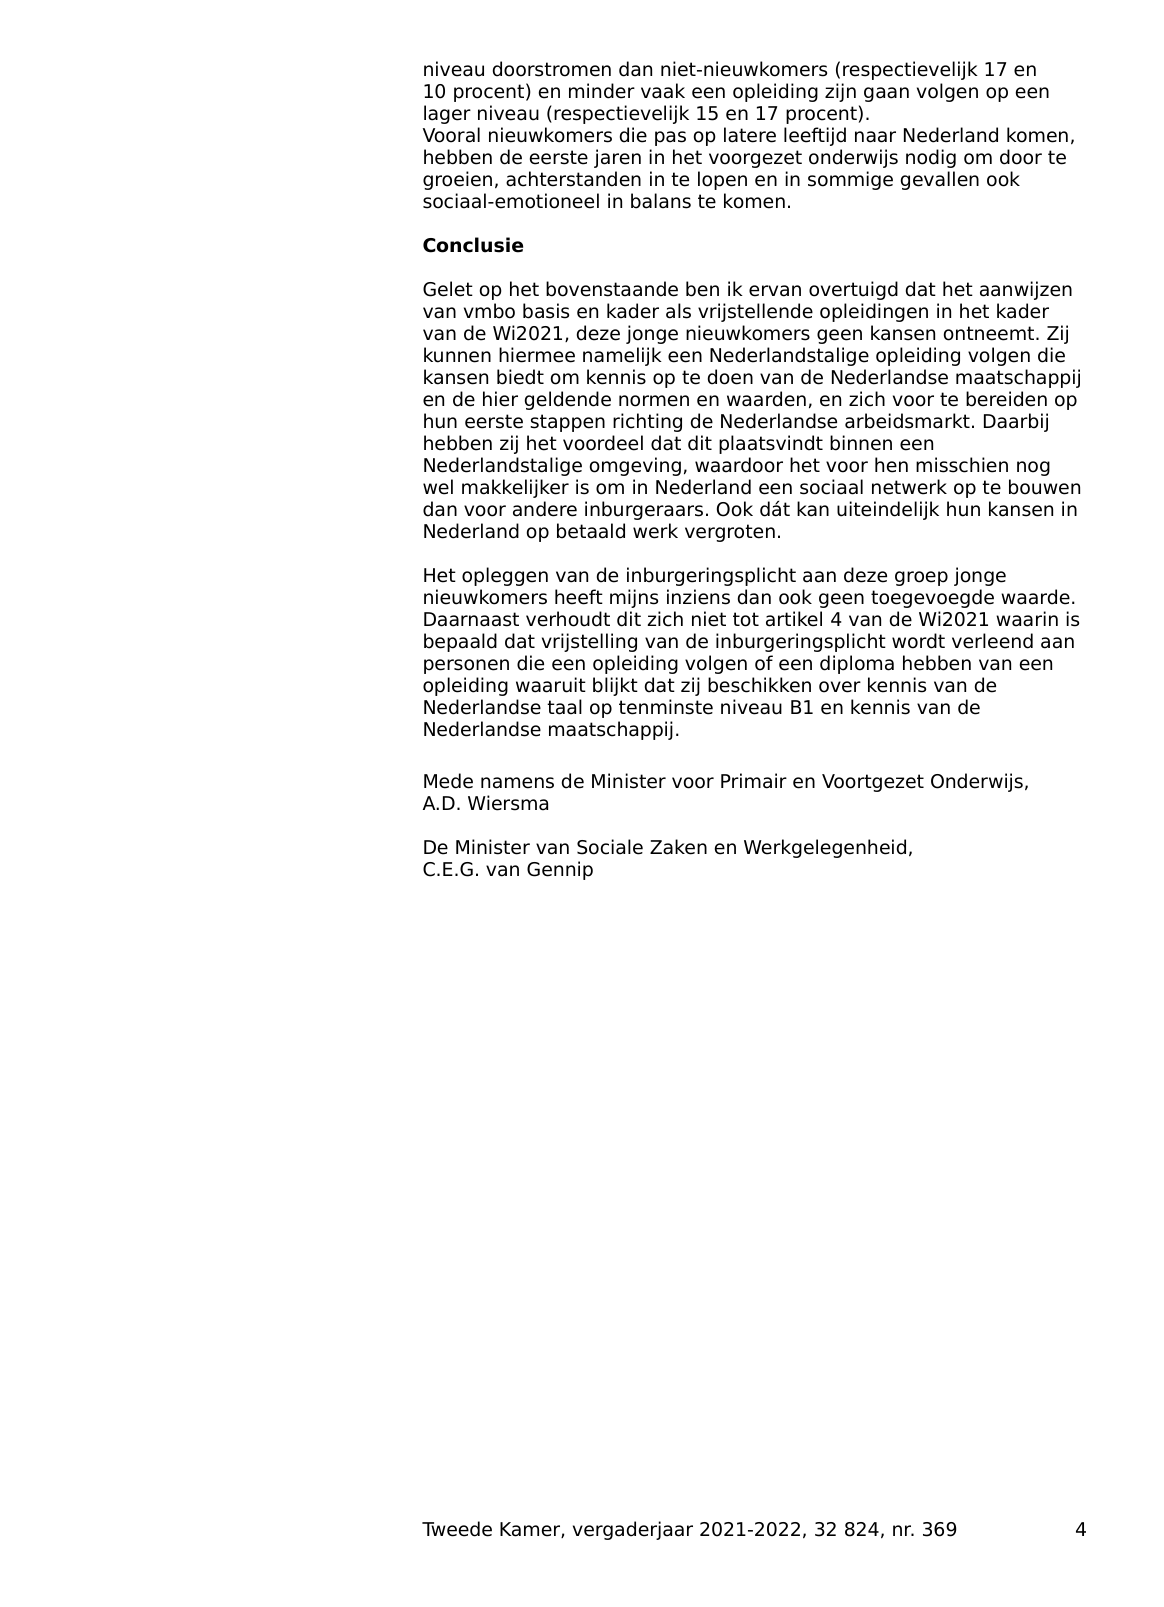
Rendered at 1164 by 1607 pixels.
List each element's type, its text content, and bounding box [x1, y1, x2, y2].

text Gelet op het bovenstaande ben ik ervan overtuigd dat het aanwijzen van vmbo basis en kader als vrijstellende opleidingen in het kader van de Wi2021, deze jonge nieuwkomers geen kansen ontneemt. Zij kunnen hiermee namelijk een Nederlandstalige opleiding volgen die kansen biedt om kennis op te doen van de Nederlandse maatschappij en de hier geldende normen en waarden, en zich voor te bereiden op hun eerste stappen richting de Nederlandse arbeidsmarkt. Daarbij hebben zij het voordeel dat dit plaatsvindt binnen een Nederlandstalige omgeving, waardoor het voor hen misschien nog wel makkelijker is om in Nederland een sociaal netwerk op te bouwen dan voor andere inburgeraars. Ook dát kan uiteindelijk hun kansen in Nederland op betaald werk vergroten. [422, 279, 1087, 543]
text Het opleggen van de inburgeringsplicht aan deze groep jonge nieuwkomers heeft mijns inziens dan ook geen toegevoegde waarde. Daarnaast verhoudt dit zich niet tot artikel 4 van de Wi2021 waarin is bepaald dat vrijstelling van de inburgeringsplicht wordt verleend aan personen die een opleiding volgen of een diploma hebben van een opleiding waaruit blijkt dat zij beschikken over kennis van de Nederlandse taal op tenminste niveau B1 en kennis van de Nederlandse maatschappij. [422, 565, 1087, 741]
text Mede namens de Minister voor Primair en Voortgezet Onderwijs, A.D. Wiersma [422, 771, 1087, 815]
text Vooral nieuwkomers die pas op latere leeftijd naar Nederland komen, hebben de eerste jaren in het voorgezet onderwijs nodig om door te groeien, achterstanden in te lopen en in sommige gevallen ook sociaal-emotioneel in balans te komen. [422, 125, 1087, 213]
text De Minister van Sociale Zaken en Werkgelegenheid, C.E.G. van Gennip [422, 837, 1087, 881]
subtitle Conclusie [422, 235, 1087, 257]
text niveau doorstromen dan niet-nieuwkomers (respectievelijk 17 en 10 procent) en minder vaak een opleiding zijn gaan volgen op een lager niveau (respectievelijk 15 en 17 procent). [422, 59, 1087, 125]
